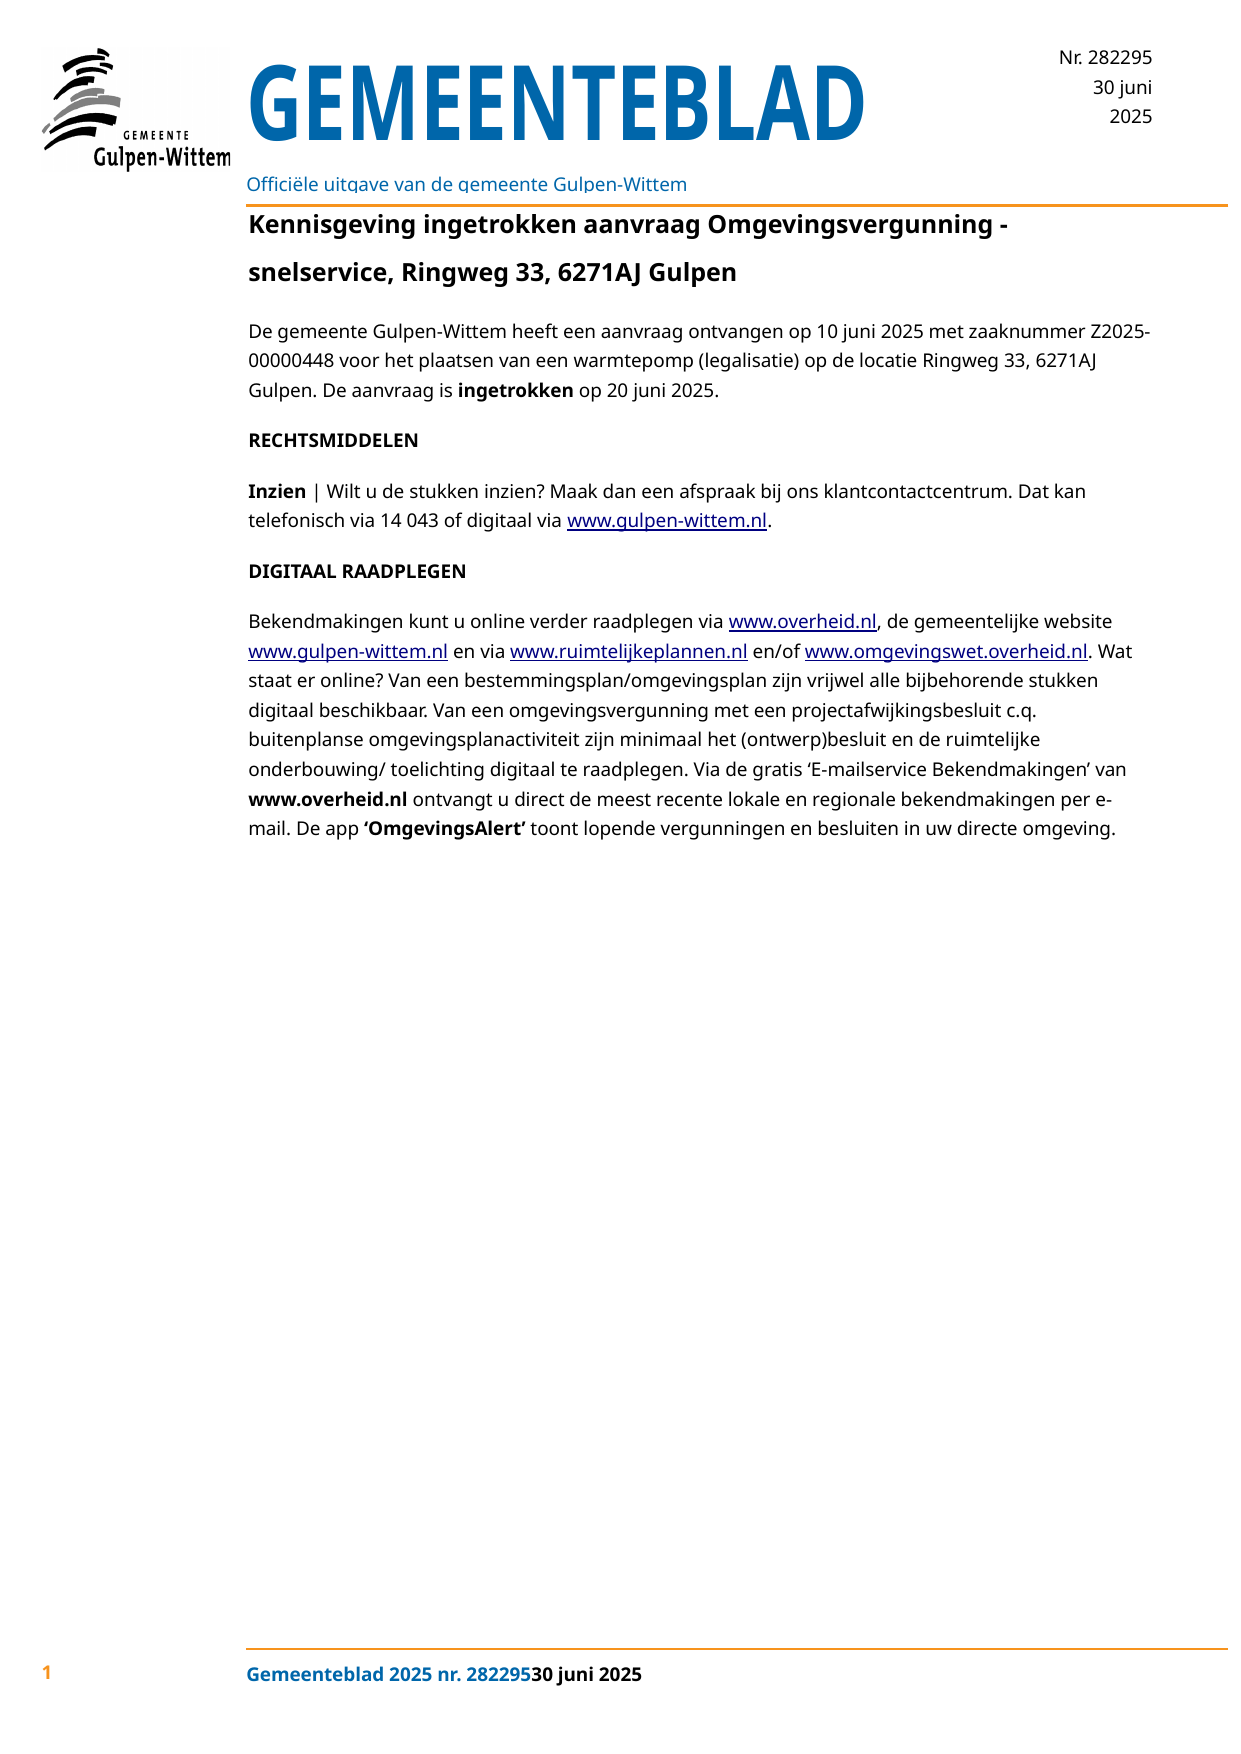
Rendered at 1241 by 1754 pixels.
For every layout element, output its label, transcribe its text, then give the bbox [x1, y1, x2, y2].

text Inzien | Wilt u de stukken inzien? Maak dan een afspraak bij ons klantcontactcentrum. Dat kan telefonisch via 14 043 of digitaal via www.gulpen-wittem.nl. [248, 478, 1152, 533]
text DIGITAAL RAADPLEGEN [248, 558, 1152, 584]
text Kennisgeving ingetrokken aanvraag Omgevingsvergunning - snelservice, Ringweg 33, 6271AJ Gulpen [248, 207, 1152, 288]
text De gemeente Gulpen-Wittem heeft een aanvraag ontvangen op 10 juni 2025 met zaaknummer Z2025-00000448 voor het plaatsen van een warmtepomp (legalisatie) op de locatie Ringweg 33, 6271AJ Gulpen. De aanvraag is ingetrokken op 20 juni 2025. [248, 318, 1152, 403]
picture [41, 47, 231, 172]
text Bekendmakingen kunt u online verder raadplegen via www.overheid.nl, de gemeentelijke website www.gulpen-wittem.nl en via www.ruimtelijkeplannen.nl en/of www.omgevingswet.overheid.nl. Wat staat er online? Van een bestemmingsplan/omgevingsplan zijn vrijwel alle bijbehorende stukken digitaal beschikbaar. Van een omgevingsvergunning met een projectafwijkingsbesluit c.q. buitenplanse omgevingsplanactiviteit zijn minimaal het (ontwerp)besluit en de ruimtelijke onderbouwing/ toelichting digitaal te raadplegen. Via de gratis ‘E-mailservice Bekendmakingen’ van www.overheid.nl ontvangt u direct de meest recente lokale en regionale bekendmakingen per e-mail. De app ‘OmgevingsAlert’ toont lopende vergunningen en besluiten in uw directe omgeving. [248, 608, 1152, 841]
text RECHTSMIDDELEN [248, 427, 1152, 453]
